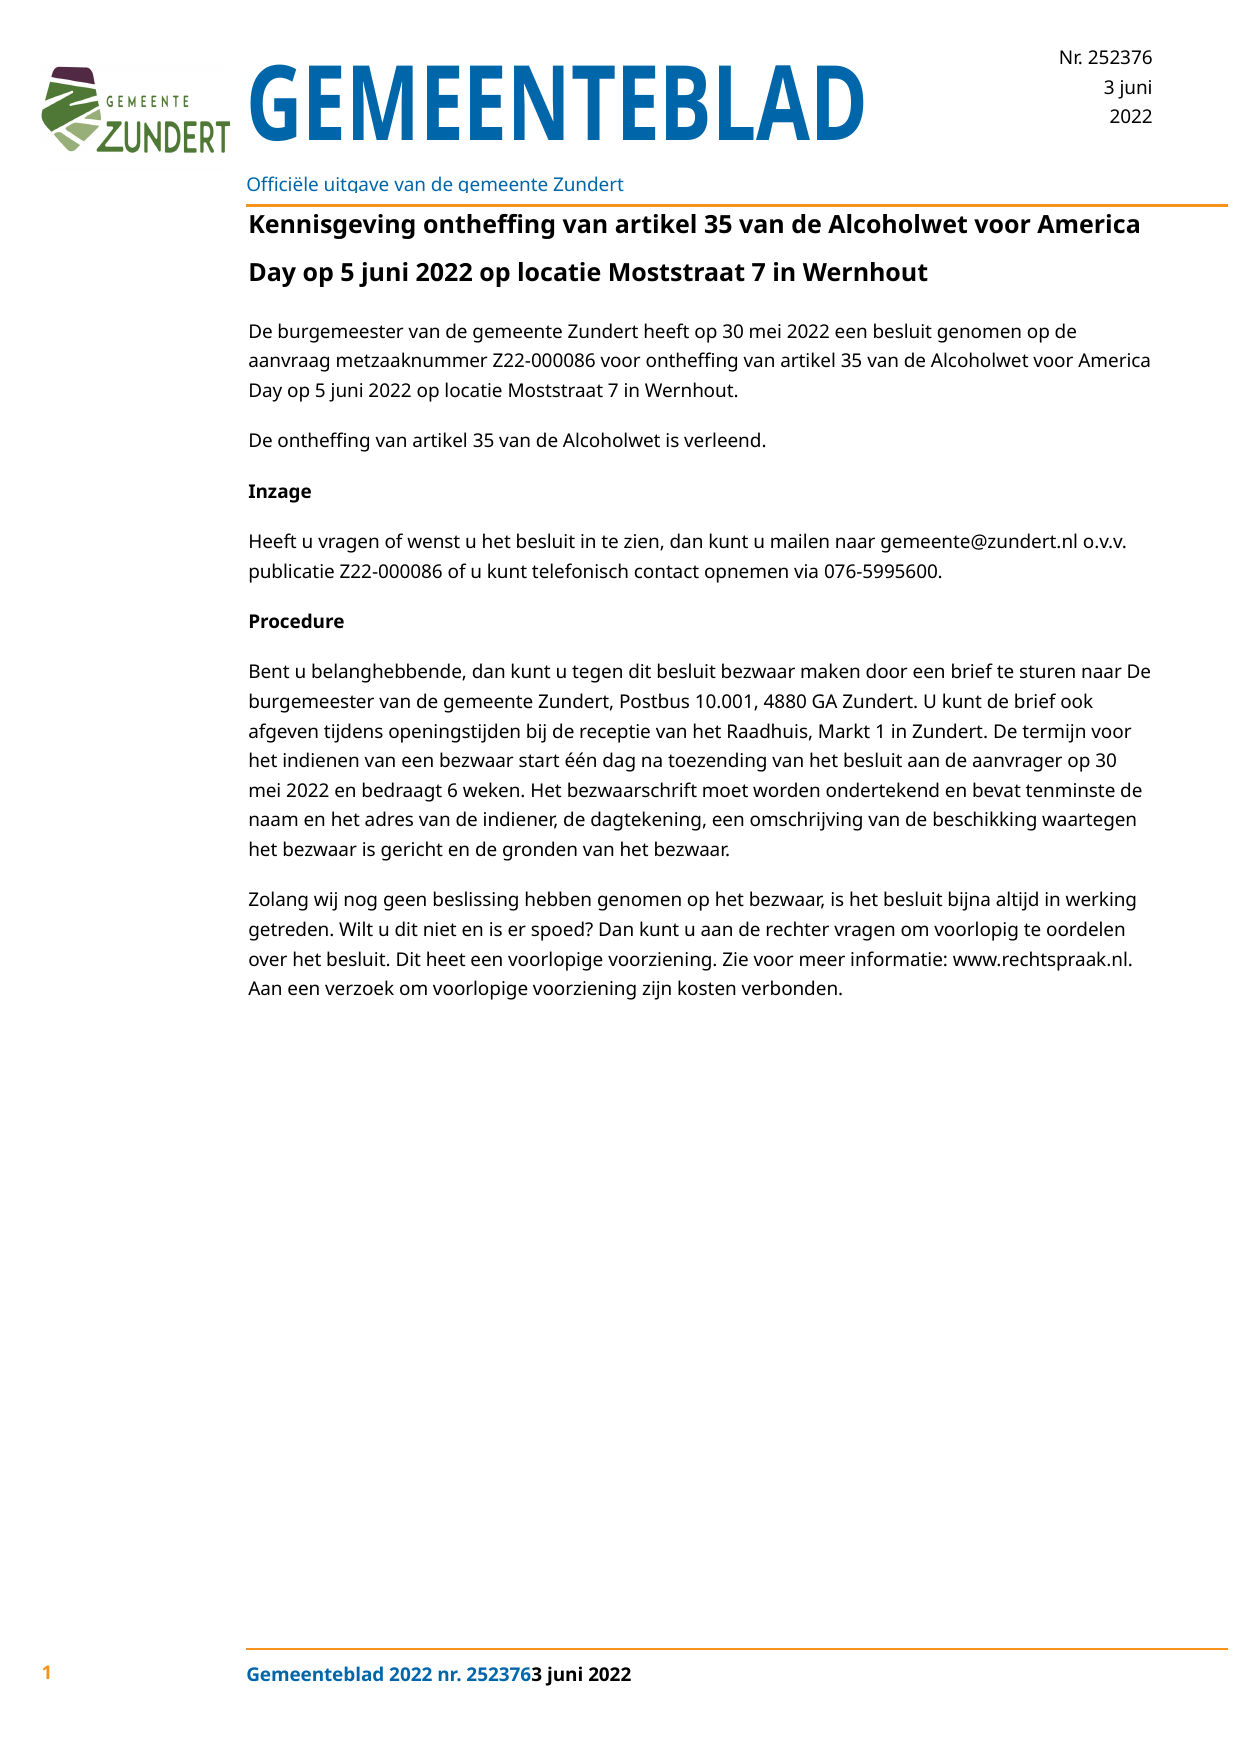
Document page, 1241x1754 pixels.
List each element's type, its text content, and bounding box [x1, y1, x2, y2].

text Zolang wij nog geen beslissing hebben genomen op het bezwaar, is het besluit bijna altijd in werking getreden. Wilt u dit niet en is er spoed? Dan kunt u aan de rechter vragen om voorlopig te oordelen over het besluit. Dit heet een voorlopige voorziening. Zie voor meer informatie: www.rechtspraak.nl. Aan een verzoek om voorlopige voorziening zijn kosten verbonden. [248, 887, 1152, 1001]
text Kennisgeving ontheffing van artikel 35 van de Alcoholwet voor America Day op 5 juni 2022 op locatie Moststraat 7 in Wernhout [248, 207, 1152, 288]
text Heeft u vragen of wenst u het besluit in te zien, dan kunt u mailen naar gemeente@zundert.nl o.v.v. publicatie Z22-000086 of u kunt telefonisch contact opnemen via 076-5995600. [248, 528, 1152, 584]
text Bent u belanghebbende, dan kunt u tegen dit besluit bezwaar maken door een brief te sturen naar De burgemeester van de gemeente Zundert, Postbus 10.001, 4880 GA Zundert. U kunt de brief ook afgeven tijdens openingstijden bij de receptie van het Raadhuis, Markt 1 in Zundert. De termijn voor het indienen van een bezwaar start één dag na toezending van het besluit aan de aanvrager op 30 mei 2022 en bedraagt 6 weken. Het bezwaarschrift moet worden ondertekend en bevat tenminste de naam en het adres van de indiener, de dagtekening, een omschrijving van de beschikking waartegen het bezwaar is gericht en de gronden van het bezwaar. [248, 659, 1152, 862]
text De ontheffing van artikel 35 van de Alcoholwet is verleend. [248, 427, 1152, 453]
text Inzage [248, 478, 1152, 504]
text Procedure [248, 608, 1152, 634]
text De burgemeester van de gemeente Zundert heeft op 30 mei 2022 een besluit genomen op de aanvraag metzaaknummer Z22-000086 voor ontheffing van artikel 35 van de Alcoholwet voor America Day op 5 juni 2022 op locatie Moststraat 7 in Wernhout. [248, 318, 1152, 403]
picture [41, 47, 231, 172]
